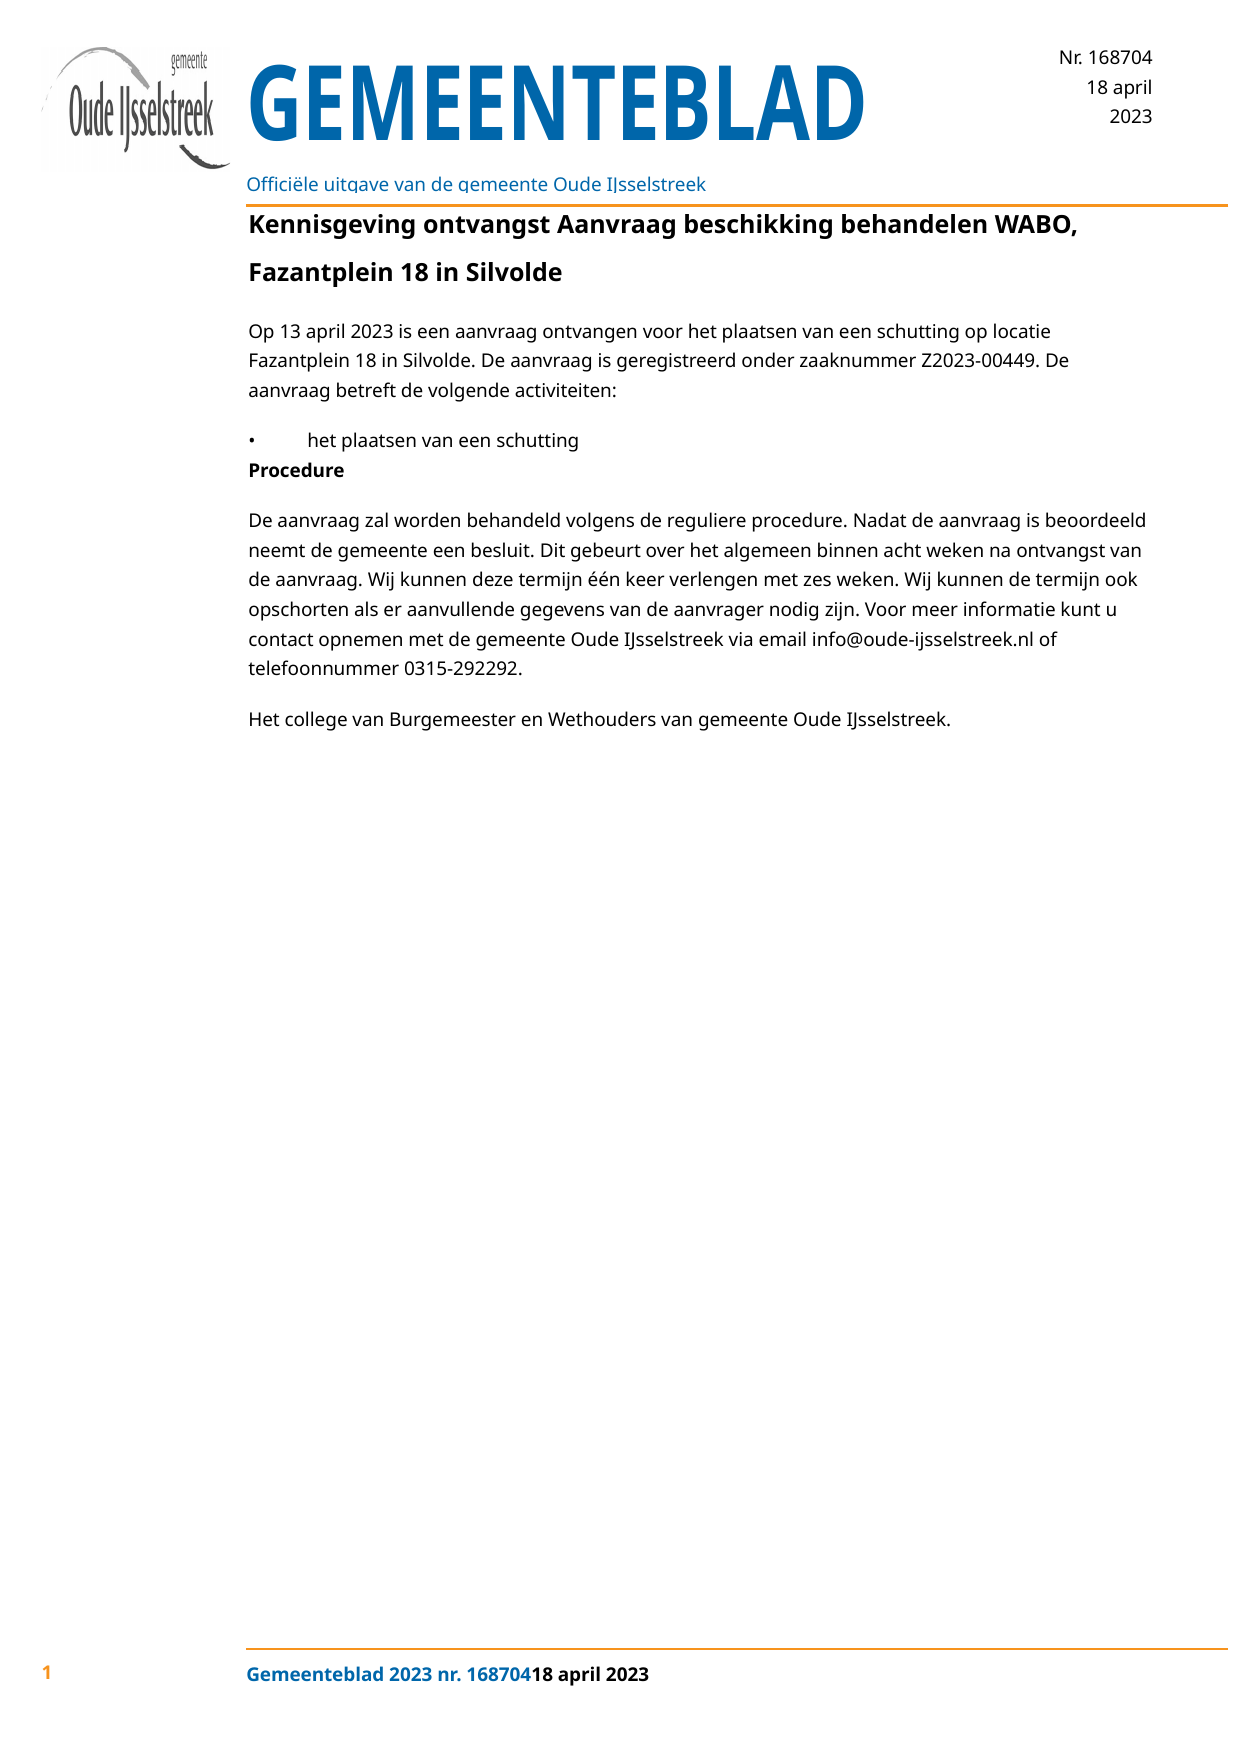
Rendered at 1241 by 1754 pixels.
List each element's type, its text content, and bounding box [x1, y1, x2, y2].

text Procedure [248, 457, 1152, 483]
list het plaatsen van een schutting [248, 427, 1152, 453]
text Kennisgeving ontvangst Aanvraag beschikking behandelen WABO, Fazantplein 18 in Silvolde [248, 207, 1152, 288]
text Op 13 april 2023 is een aanvraag ontvangen voor het plaatsen van een schutting op locatie Fazantplein 18 in Silvolde. De aanvraag is geregistreerd onder zaaknummer Z2023-00449. De aanvraag betreft de volgende activiteiten: [248, 318, 1152, 403]
text Het college van Burgemeester en Wethouders van gemeente Oude IJsselstreek. [248, 706, 1152, 732]
text De aanvraag zal worden behandeld volgens de reguliere procedure. Nadat de aanvraag is beoordeeld neemt de gemeente een besluit. Dit gebeurt over het algemeen binnen acht weken na ontvangst van de aanvraag. Wij kunnen deze termijn één keer verlengen met zes weken. Wij kunnen de termijn ook opschorten als er aanvullende gegevens van de aanvrager nodig zijn. Voor meer informatie kunt u contact opnemen met de gemeente Oude IJsselstreek via email info@oude-ijsselstreek.nl of telefoonnummer 0315-292292. [248, 507, 1152, 681]
picture [41, 47, 231, 172]
